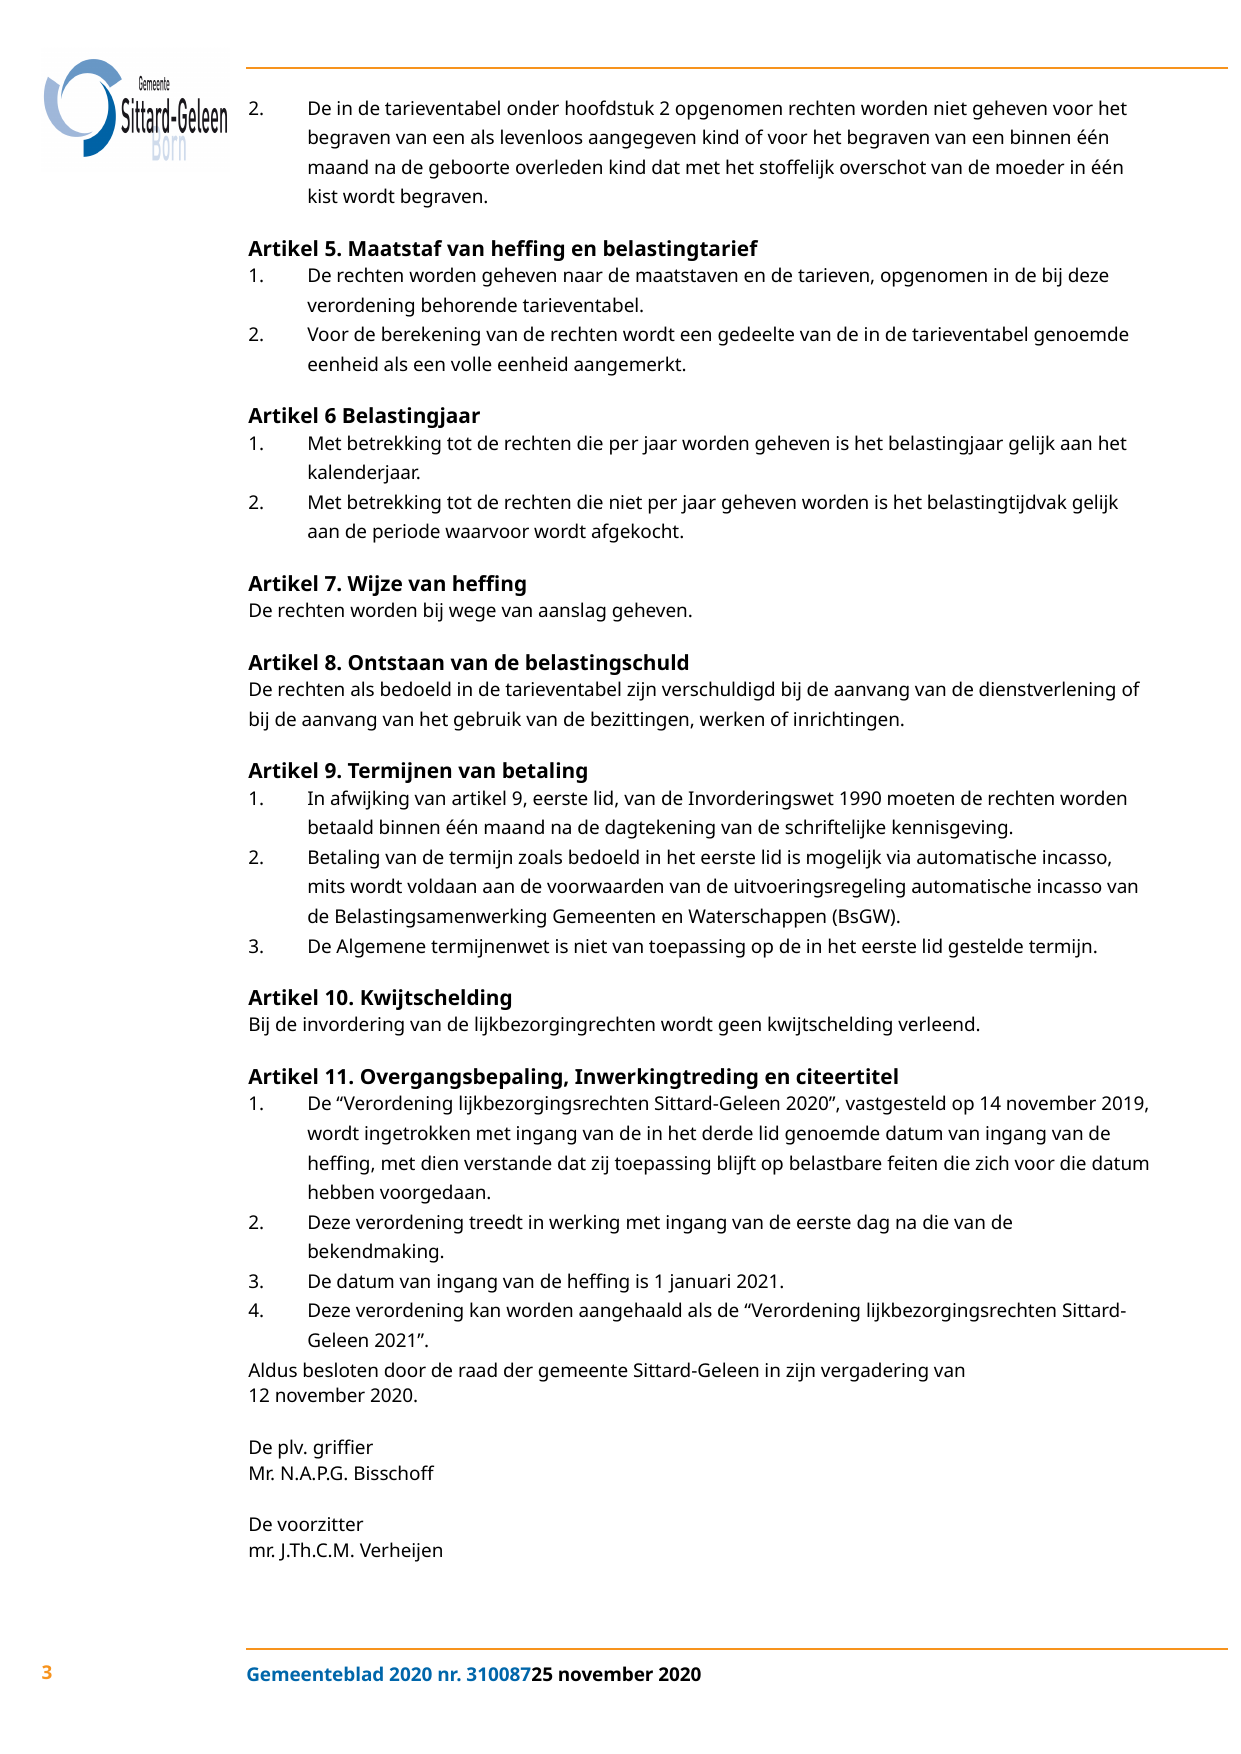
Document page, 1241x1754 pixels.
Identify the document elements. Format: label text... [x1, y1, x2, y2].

list Deze verordening treedt in werking met ingang van de eerste dag na die van de bekendmaking. [248, 1209, 1152, 1264]
list Met betrekking tot de rechten die per jaar worden geheven is het belastingjaar gelijk aan het kalenderjaar. [248, 430, 1152, 485]
list De rechten worden geheven naar de maatstaven en de tarieven, opgenomen in de bij deze verordening behorende tarieventabel. [248, 262, 1152, 318]
text 12 november 2020. [248, 1382, 1152, 1408]
text Artikel 9. Termijnen van betaling [248, 756, 1152, 785]
text Aldus besloten door de raad der gemeente Sittard-Geleen in zijn vergadering van [248, 1357, 1152, 1382]
text mr. J.Th.C.M. Verheijen [248, 1537, 1152, 1563]
list Met betrekking tot de rechten die niet per jaar geheven worden is het belastingtijdvak gelijk aan de periode waarvoor wordt afgekocht. [248, 489, 1152, 544]
text Mr. N.A.P.G. Bisschoff [248, 1460, 1152, 1485]
text Artikel 5. Maatstaf van heffing en belastingtarief [248, 234, 1152, 262]
text De rechten als bedoeld in de tarieventabel zijn verschuldigd bij de aanvang van de dienstverlening of bij de aanvang van het gebruik van de bezittingen, werken of inrichtingen. [248, 676, 1152, 732]
text De voorzitter [248, 1511, 1152, 1537]
text Artikel 10. Kwijtschelding [248, 983, 1152, 1012]
text De rechten worden bij wege van aanslag geheven. [248, 598, 1152, 623]
list Deze verordening kan worden aangehaald als de “Verordening lijkbezorgingsrechten Sittard-Geleen 2021”. [248, 1298, 1152, 1353]
list De Algemene termijnenwet is niet van toepassing op de in het eerste lid gestelde termijn. [248, 933, 1152, 958]
picture [41, 47, 231, 172]
list Betaling van de termijn zoals bedoeld in het eerste lid is mogelijk via automatische incasso, mits wordt voldaan aan de voorwaarden van de uitvoeringsregeling automatische incasso van de Belastingsamenwerking Gemeenten en Waterschappen (BsGW). [248, 844, 1152, 929]
text Artikel 7. Wijze van heffing [248, 569, 1152, 598]
text Artikel 8. Ontstaan van de belastingschuld [248, 648, 1152, 676]
text Artikel 11. Overgangsbepaling, Inwerkingtreding en citeertitel [248, 1062, 1152, 1091]
text Bij de invordering van de lijkbezorgingrechten wordt geen kwijtschelding verleend. [248, 1012, 1152, 1037]
list Voor de berekening van de rechten wordt een gedeelte van de in de tarieventabel genoemde eenheid als een volle eenheid aangemerkt. [248, 322, 1152, 377]
list De in de tarieventabel onder hoofdstuk 2 opgenomen rechten worden niet geheven voor het begraven van een als levenloos aangegeven kind of voor het begraven van een binnen één maand na de geboorte overleden kind dat met het stoffelijk overschot van de moeder in één kist wordt begraven. [248, 95, 1152, 209]
list De datum van ingang van de heffing is 1 januari 2021. [248, 1268, 1152, 1294]
text Artikel 6 Belastingjaar [248, 402, 1152, 430]
list In afwijking van artikel 9, eerste lid, van de Invorderingswet 1990 moeten de rechten worden betaald binnen één maand na de dagtekening van de schriftelijke kennisgeving. [248, 785, 1152, 840]
text De plv. griffier [248, 1434, 1152, 1460]
list De “Verordening lijkbezorgingsrechten Sittard-Geleen 2020”, vastgesteld op 14 november 2019, wordt ingetrokken met ingang van de in het derde lid genoemde datum van ingang van de heffing, met dien verstande dat zij toepassing blijft op belastbare feiten die zich voor die datum hebben voorgedaan. [248, 1091, 1152, 1205]
